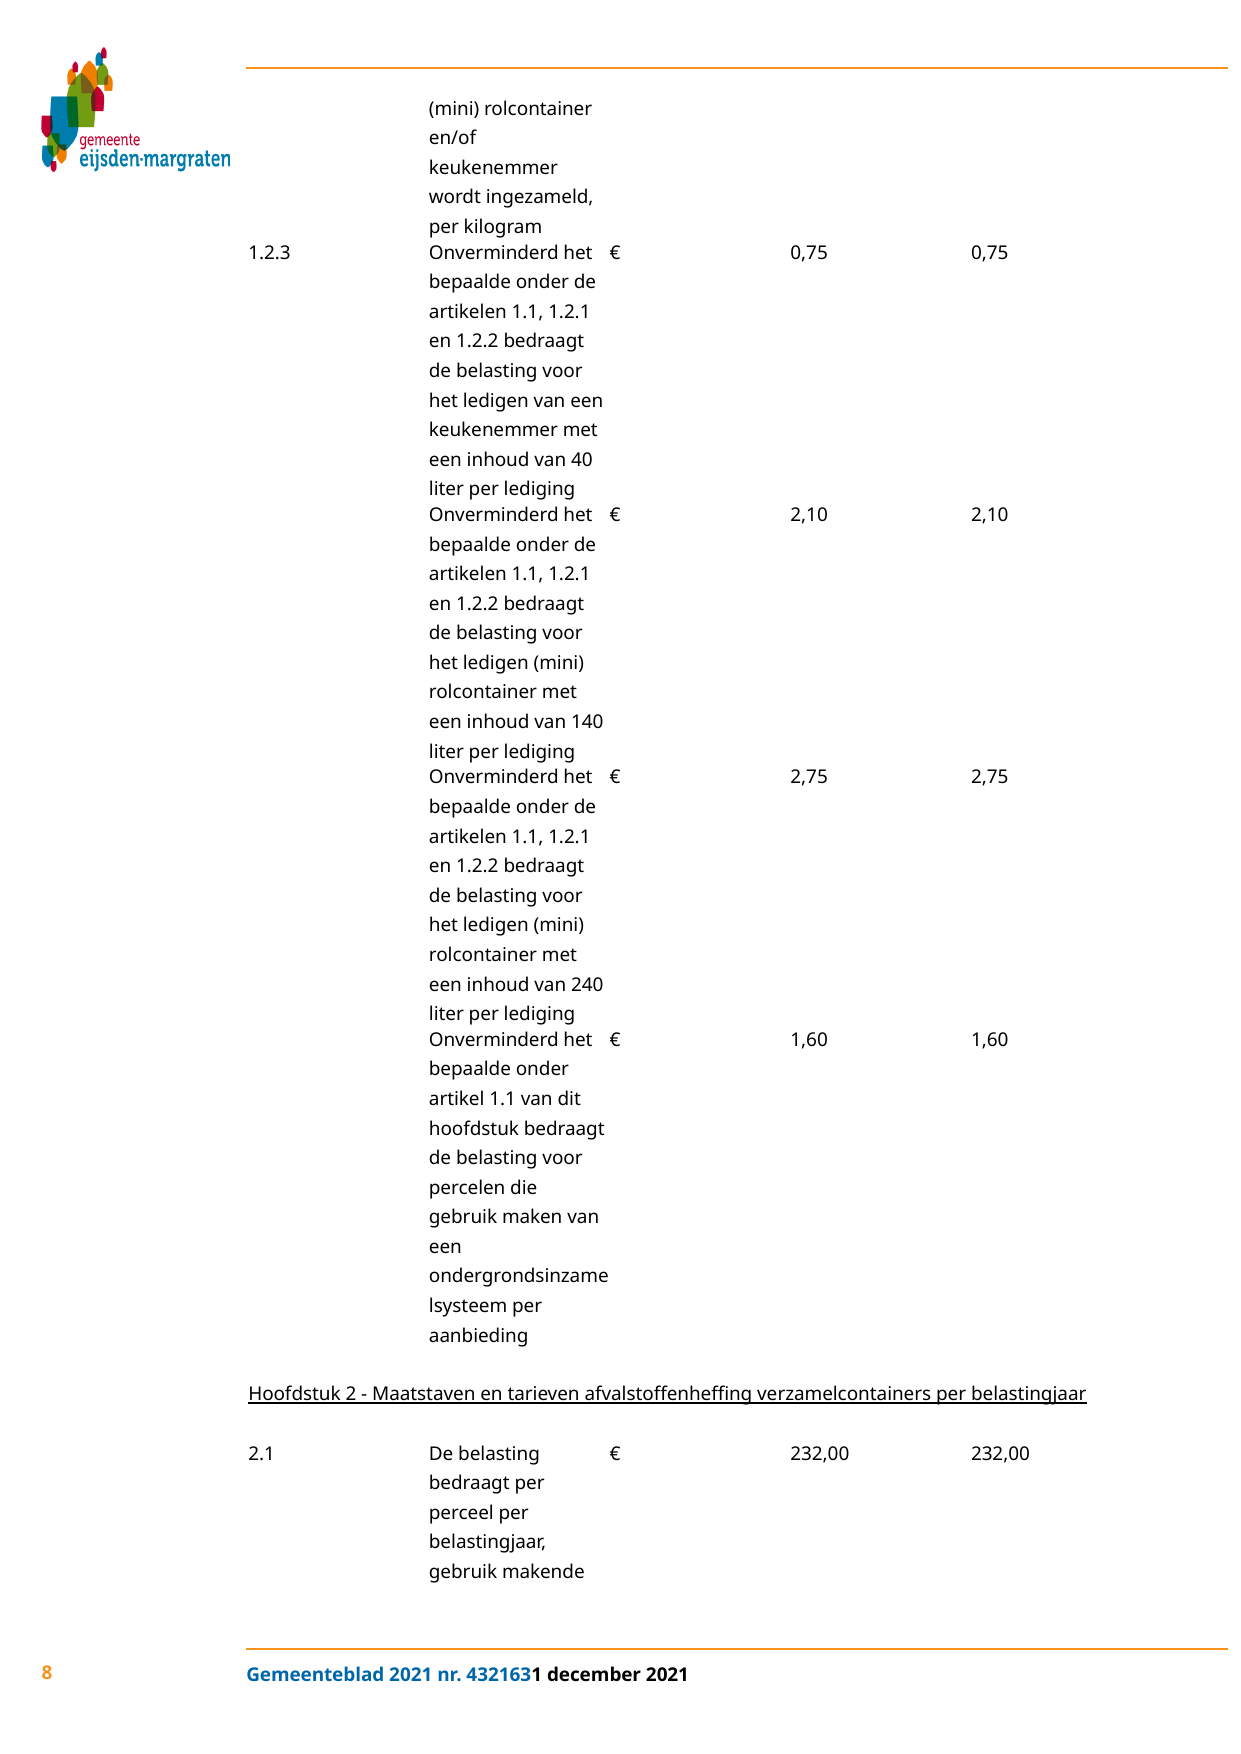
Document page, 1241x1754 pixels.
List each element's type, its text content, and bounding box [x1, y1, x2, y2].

table_cell 2,75 [971, 764, 1152, 1026]
table_cell 1,60 [971, 1026, 1152, 1348]
table_cell [790, 95, 971, 239]
table_cell € [609, 1026, 790, 1348]
table_cell [248, 95, 429, 239]
table_cell 2,10 [790, 501, 971, 764]
table_cell [248, 501, 429, 764]
table_cell [609, 95, 790, 239]
table_cell 0,75 [790, 239, 971, 501]
table_cell 2,10 [971, 501, 1152, 764]
table_cell (mini) rolcontainer en/of keukenemmer wordt ingezameld, per kilogram [429, 95, 609, 239]
table_header De belasting bedraagt per perceel per belastingjaar, gebruik makende [429, 1440, 609, 1584]
table_cell 1.2.3 [248, 239, 429, 501]
picture [41, 47, 231, 172]
table_cell Onverminderd het bepaalde onder artikel 1.1 van dit hoofdstuk bedraagt de belasting voor percelen die gebruik maken van een ondergrondsinzamelsysteem per aanbieding [429, 1026, 609, 1348]
table_cell Onverminderd het bepaalde onder de artikelen 1.1, 1.2.1 en 1.2.2 bedraagt de belasting voor het ledigen (mini) rolcontainer met een inhoud van 140 liter per lediging [429, 501, 609, 764]
table_header 232,00 [971, 1440, 1152, 1584]
table_cell € [609, 239, 790, 501]
table_cell 1,60 [790, 1026, 971, 1348]
table_cell € [609, 764, 790, 1026]
text Hoofdstuk 2 - Maatstaven en tarieven afvalstoffenheffing verzamelcontainers per belastingjaar [248, 1380, 1152, 1406]
table_cell Onverminderd het bepaalde onder de artikelen 1.1, 1.2.1 en 1.2.2 bedraagt de belasting voor het ledigen van een keukenemmer met een inhoud van 40 liter per lediging [429, 239, 609, 501]
table_header 2.1 [248, 1440, 429, 1584]
table_cell [971, 95, 1152, 239]
table_header 232,00 [790, 1440, 971, 1584]
table_cell [248, 1026, 429, 1348]
table_cell 2,75 [790, 764, 971, 1026]
table_header € [609, 1440, 790, 1584]
table_cell 0,75 [971, 239, 1152, 501]
table_cell Onverminderd het bepaalde onder de artikelen 1.1, 1.2.1 en 1.2.2 bedraagt de belasting voor het ledigen (mini) rolcontainer met een inhoud van 240 liter per lediging [429, 764, 609, 1026]
table_cell [248, 764, 429, 1026]
table_cell € [609, 501, 790, 764]
